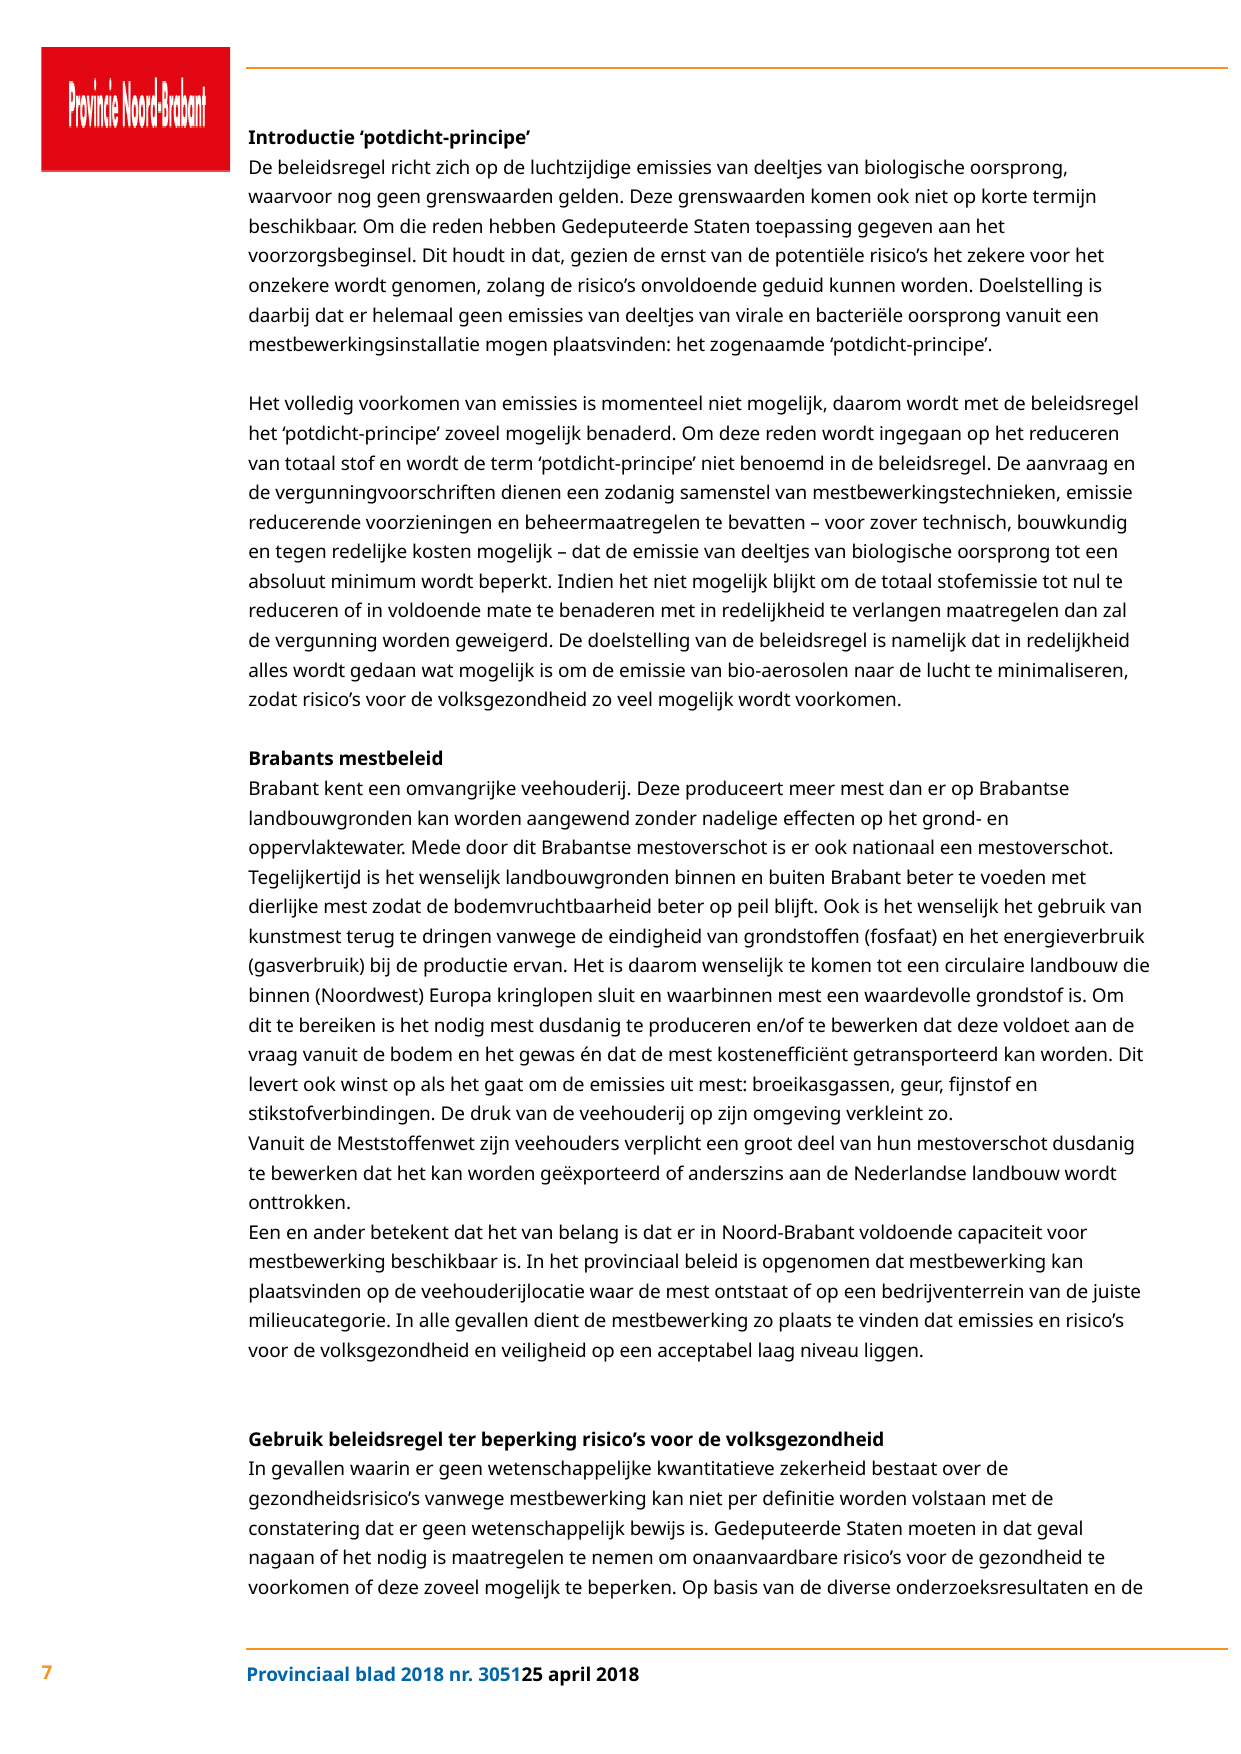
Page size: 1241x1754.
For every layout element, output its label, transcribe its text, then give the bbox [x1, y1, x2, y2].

text Brabant kent een omvangrijke veehouderij. Deze produceert meer mest dan er op Brabantse landbouwgronden kan worden aangewend zonder nadelige effecten op het grond- en oppervlaktewater. Mede door dit Brabantse mestoverschot is er ook nationaal een mestoverschot. Tegelijkertijd is het wenselijk landbouwgronden binnen en buiten Brabant beter te voeden met dierlijke mest zodat de bodemvruchtbaarheid beter op peil blijft. Ook is het wenselijk het gebruik van kunstmest terug te dringen vanwege de eindigheid van grondstoffen (fosfaat) en het energieverbruik (gasverbruik) bij de productie ervan. Het is daarom wenselijk te komen tot een circulaire landbouw die binnen (Noordwest) Europa kringlopen sluit en waarbinnen mest een waardevolle grondstof is. Om dit te bereiken is het nodig mest dusdanig te produceren en/of te bewerken dat deze voldoet aan de vraag vanuit de bodem en het gewas én dat de mest kostenefficiënt getransporteerd kan worden. Dit levert ook winst op als het gaat om de emissies uit mest: broeikasgassen, geur, fijnstof en stikstofverbindingen. De druk van de veehouderij op zijn omgeving verkleint zo. [248, 775, 1152, 1126]
text Het volledig voorkomen van emissies is momenteel niet mogelijk, daarom wordt met de beleidsregel het ‘potdicht-principe’ zoveel mogelijk benaderd. Om deze reden wordt ingegaan op het reduceren van totaal stof en wordt de term ‘potdicht-principe’ niet benoemd in de beleidsregel. De aanvraag en de vergunningvoorschriften dienen een zodanig samenstel van mestbewerkingstechnieken, emissie reducerende voorzieningen en beheermaatregelen te bevatten – voor zover technisch, bouwkundig en tegen redelijke kosten mogelijk – dat de emissie van deeltjes van biologische oorsprong tot een absoluut minimum wordt beperkt. Indien het niet mogelijk blijkt om de totaal stofemissie tot nul te reduceren of in voldoende mate te benaderen met in redelijkheid te verlangen maatregelen dan zal de vergunning worden geweigerd. De doelstelling van de beleidsregel is namelijk dat in redelijkheid alles wordt gedaan wat mogelijk is om de emissie van bio-aerosolen naar de lucht te minimaliseren, zodat risico’s voor de volksgezondheid zo veel mogelijk wordt voorkomen. [248, 391, 1152, 712]
text Introductie ‘potdicht-principe’ [248, 124, 1152, 150]
text In gevallen waarin er geen wetenschappelijke kwantitatieve zekerheid bestaat over de gezondheidsrisico’s vanwege mestbewerking kan niet per definitie worden volstaan met de constatering dat er geen wetenschappelijk bewijs is. Gedeputeerde Staten moeten in dat geval nagaan of het nodig is maatregelen te nemen om onaanvaardbare risico’s voor de gezondheid te voorkomen of deze zoveel mogelijk te beperken. Op basis van de diverse onderzoeksresultaten en de [248, 1456, 1152, 1600]
text Brabants mestbeleid [248, 746, 1152, 771]
text Gebruik beleidsregel ter beperking risico’s voor de volksgezondheid [248, 1426, 1152, 1452]
text Vanuit de Meststoffenwet zijn veehouders verplicht een groot deel van hun mestoverschot dusdanig te bewerken dat het kan worden geëxporteerd of anderszins aan de Nederlandse landbouw wordt onttrokken. [248, 1130, 1152, 1215]
picture [41, 47, 231, 172]
text De beleidsregel richt zich op de luchtzijdige emissies van deeltjes van biologische oorsprong, waarvoor nog geen grenswaarden gelden. Deze grenswaarden komen ook niet op korte termijn beschikbaar. Om die reden hebben Gedeputeerde Staten toepassing gegeven aan het voorzorgsbeginsel. Dit houdt in dat, gezien de ernst van de potentiële risico’s het zekere voor het onzekere wordt genomen, zolang de risico’s onvoldoende geduid kunnen worden. Doelstelling is daarbij dat er helemaal geen emissies van deeltjes van virale en bacteriële oorsprong vanuit een mestbewerkingsinstallatie mogen plaatsvinden: het zogenaamde ‘potdicht-principe’. [248, 154, 1152, 357]
text Een en ander betekent dat het van belang is dat er in Noord-Brabant voldoende capaciteit voor mestbewerking beschikbaar is. In het provinciaal beleid is opgenomen dat mestbewerking kan plaatsvinden op de veehouderijlocatie waar de mest ontstaat of op een bedrijventerrein van de juiste milieucategorie. In alle gevallen dient de mestbewerking zo plaats te vinden dat emissies en risico’s voor de volksgezondheid en veiligheid op een acceptabel laag niveau liggen. [248, 1219, 1152, 1363]
